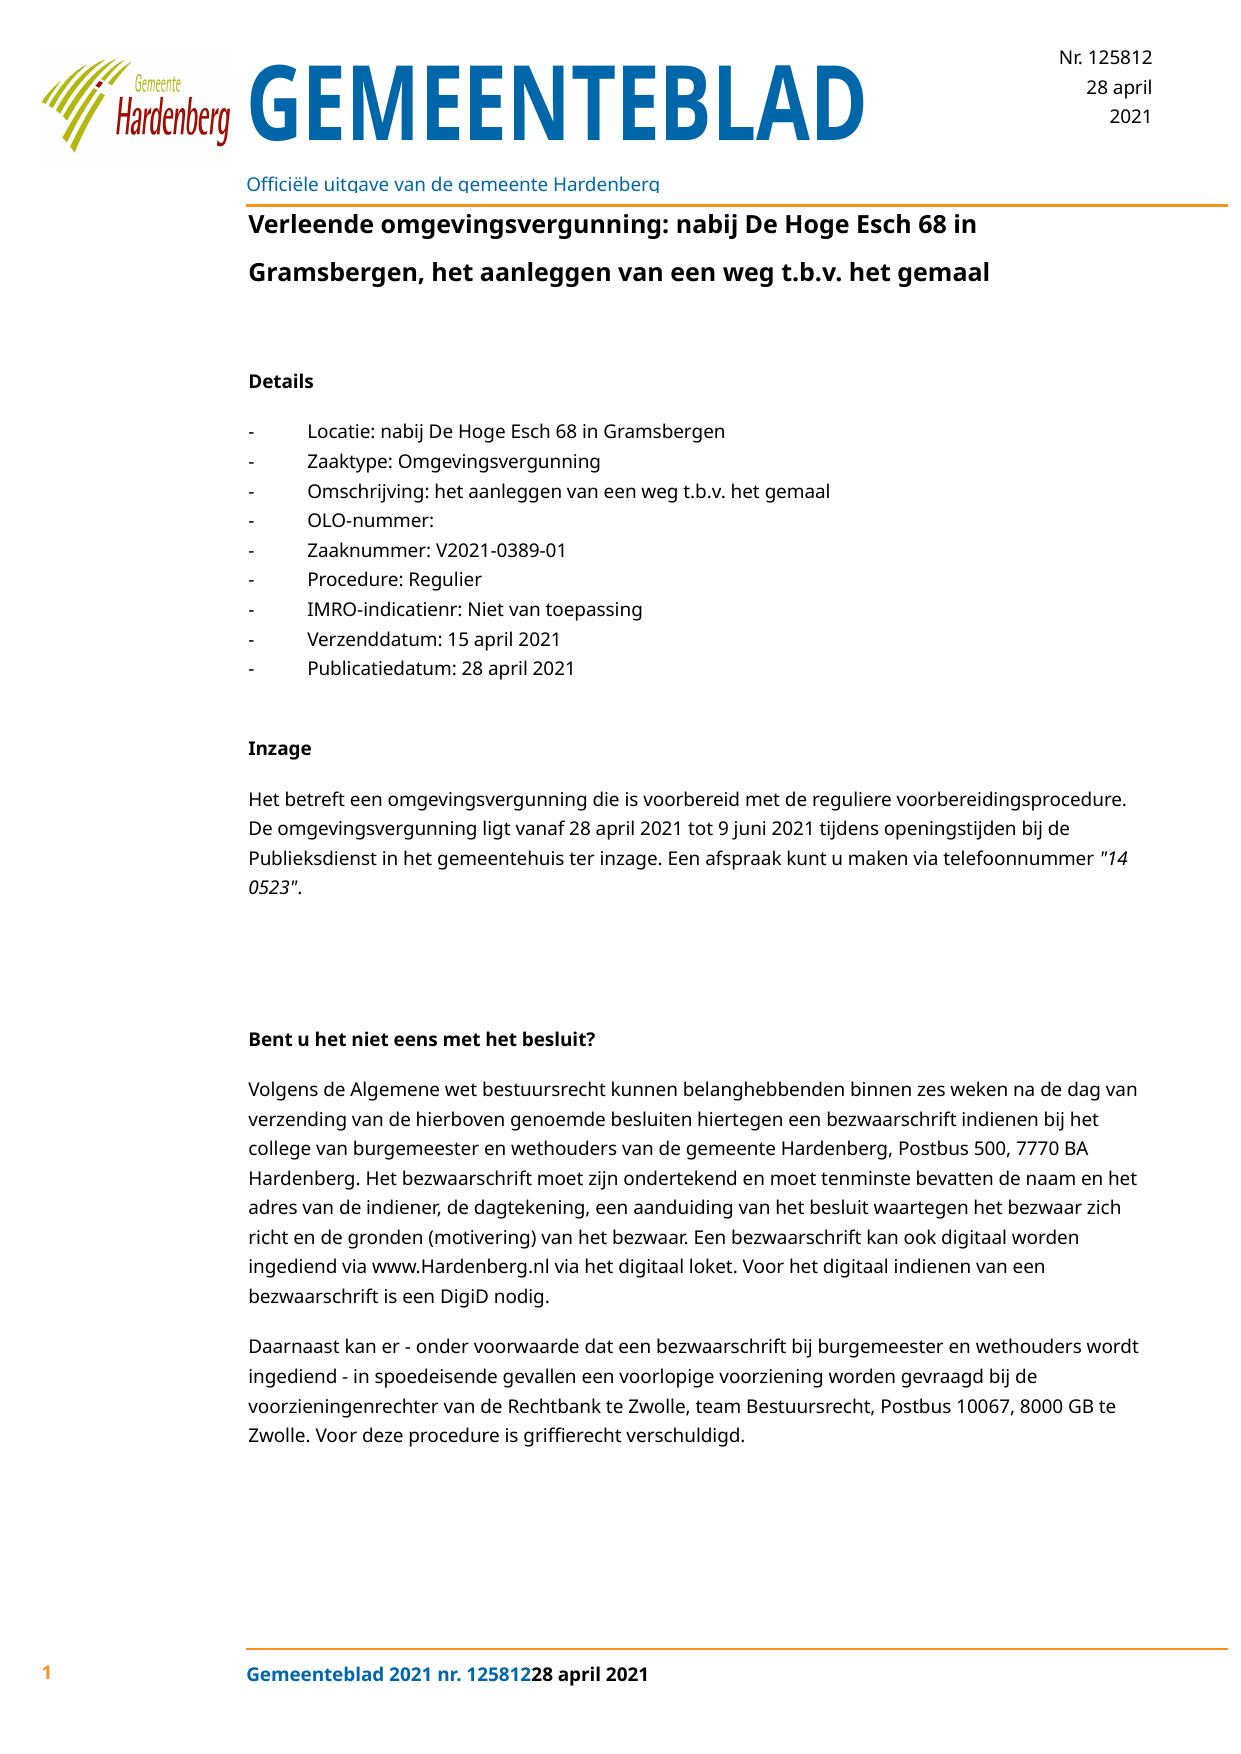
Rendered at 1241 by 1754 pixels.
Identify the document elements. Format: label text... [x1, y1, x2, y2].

text Volgens de Algemene wet bestuursrecht kunnen belanghebbenden binnen zes weken na de dag van verzending van de hierboven genoemde besluiten hiertegen een bezwaarschrift indienen bij het college van burgemeester en wethouders van de gemeente Hardenberg, Postbus 500, 7770 BA Hardenberg. Het bezwaarschrift moet zijn ondertekend en moet tenminste bevatten de naam en het adres van de indiener, de dagtekening, een aanduiding van het besluit waartegen het bezwaar zich richt en de gronden (motivering) van het bezwaar. Een bezwaarschrift kan ook digitaal worden ingediend via www.Hardenberg.nl via het digitaal loket. Voor het digitaal indienen van een bezwaarschrift is een DigiD nodig. [248, 1076, 1152, 1309]
list Verzenddatum: 15 april 2021 [248, 626, 1152, 652]
text Verleende omgevingsvergunning: nabij De Hoge Esch 68 in Gramsbergen, het aanleggen van een weg t.b.v. het gemaal [248, 207, 1152, 288]
list Procedure: Regulier [248, 567, 1152, 592]
text Details [248, 368, 1152, 394]
picture [41, 47, 231, 172]
list IMRO-indicatienr: Niet van toepassing [248, 596, 1152, 622]
text Daarnaast kan er - onder voorwaarde dat een bezwaarschrift bij burgemeester en wethouders wordt ingediend - in spoedeisende gevallen een voorlopige voorziening worden gevraagd bij de voorzieningenrechter van de Rechtbank te Zwolle, team Bestuursrecht, Postbus 10067, 8000 GB te Zwolle. Voor deze procedure is griffierecht verschuldigd. [248, 1334, 1152, 1448]
list Locatie: nabij De Hoge Esch 68 in Gramsbergen [248, 419, 1152, 444]
text Inzage [248, 735, 1152, 761]
list OLO-nummer: [248, 507, 1152, 533]
list Publicatiedatum: 28 april 2021 [248, 655, 1152, 681]
list Zaaktype: Omgevingsvergunning [248, 448, 1152, 474]
text Bent u het niet eens met het besluit? [248, 1026, 1152, 1052]
text Het betreft een omgevingsvergunning die is voorbereid met de reguliere voorbereidingsprocedure. De omgevingsvergunning ligt vanaf 28 april 2021 tot 9 juni 2021 tijdens openingstijden bij de Publieksdienst in het gemeentehuis ter inzage. Een afspraak kunt u maken via telefoonnummer "14 0523". [248, 786, 1152, 900]
list Omschrijving: het aanleggen van een weg t.b.v. het gemaal [248, 478, 1152, 504]
list Zaaknummer: V2021-0389-01 [248, 537, 1152, 563]
